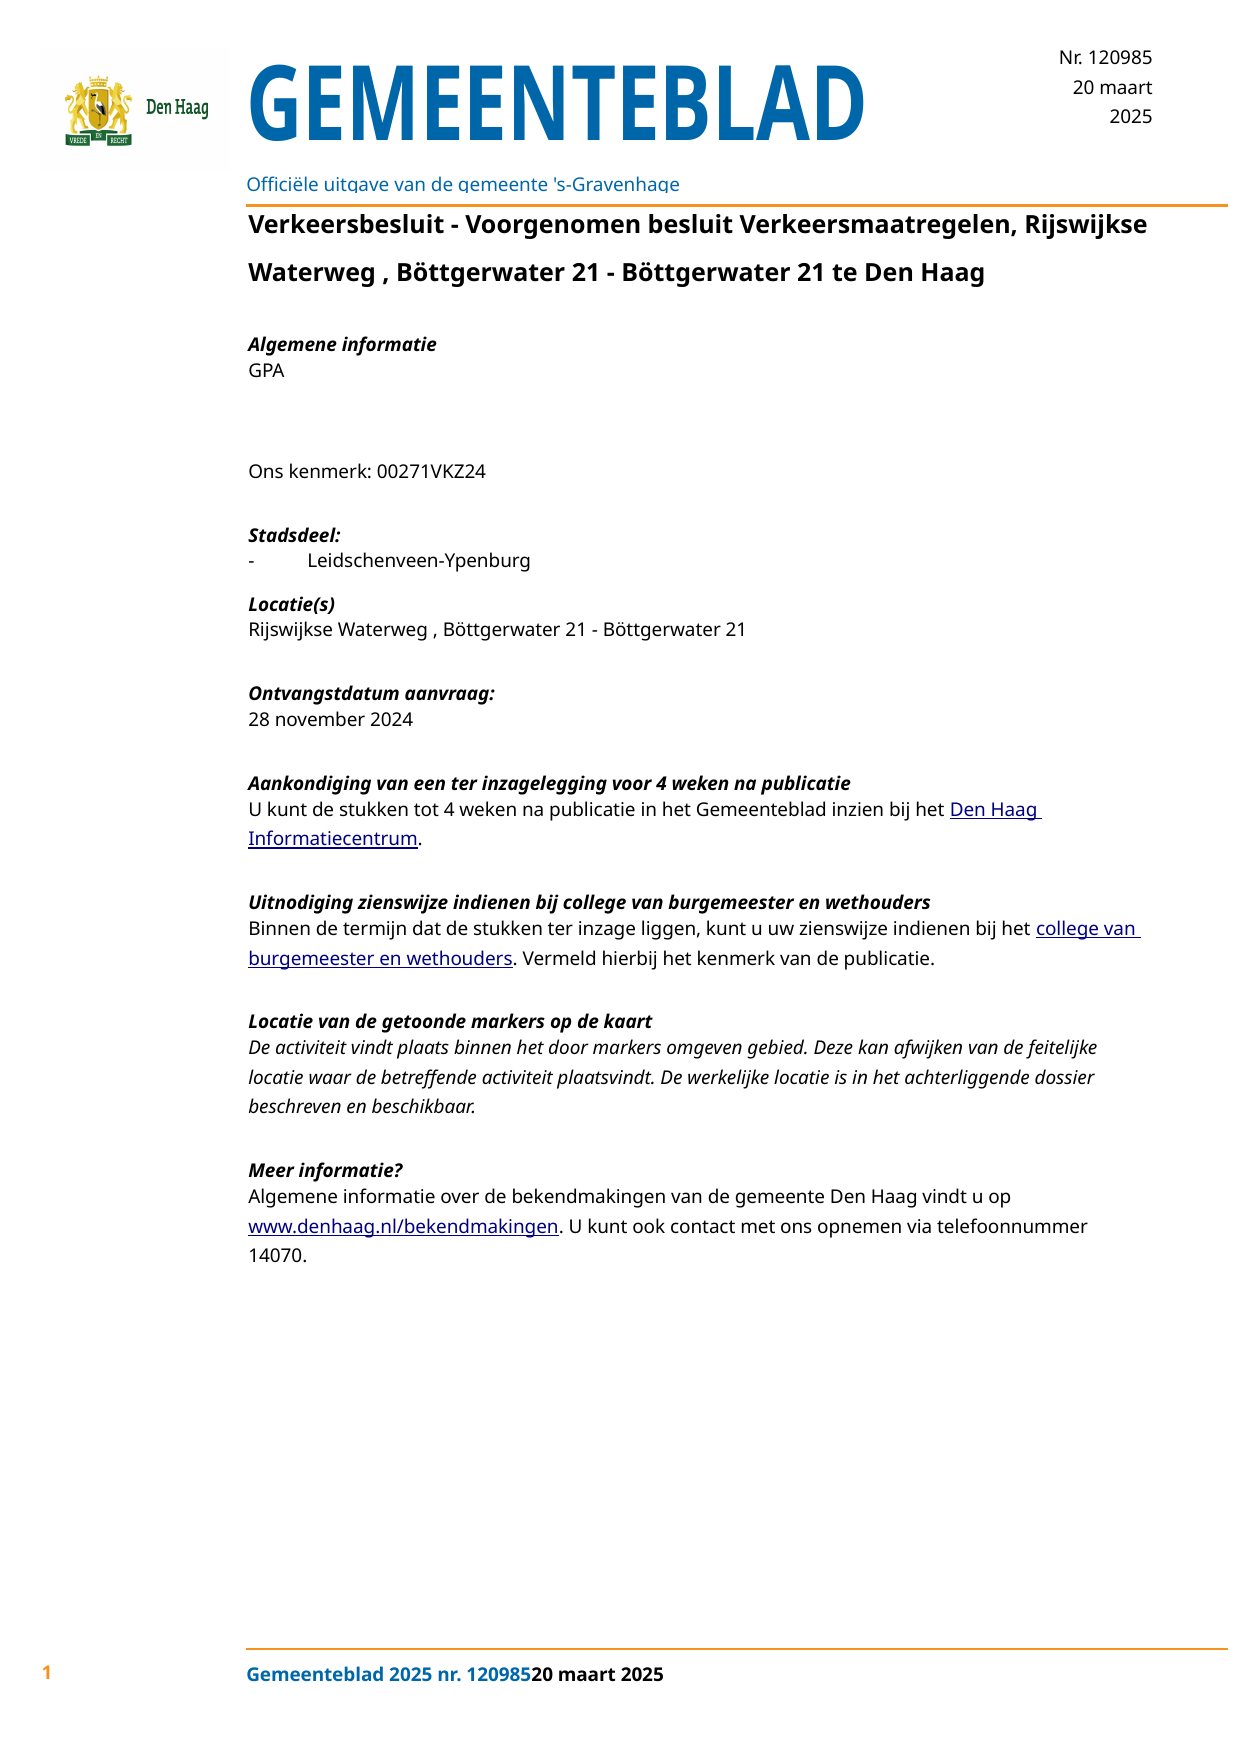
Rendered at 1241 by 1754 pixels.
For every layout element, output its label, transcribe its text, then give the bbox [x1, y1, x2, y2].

text Ontvangstdatum aanvraag: [248, 681, 1152, 706]
text Stadsdeel: [248, 522, 1152, 548]
text Ons kenmerk: 00271VKZ24 [248, 458, 1152, 484]
text Locatie(s) [248, 591, 1152, 617]
text Algemene informatie over de bekendmakingen van de gemeente Den Haag vindt u op www.denhaag.nl/bekendmakingen. U kunt ook contact met ons opnemen via telefoonnummer 14070. [248, 1183, 1152, 1268]
picture [41, 47, 231, 172]
text Meer informatie? [248, 1158, 1152, 1183]
text 28 november 2024 [248, 706, 1152, 732]
text GPA [248, 357, 1152, 383]
text U kunt de stukken tot 4 weken na publicatie in het Gemeenteblad inzien bij het Den Haag Informatiecentrum. [248, 796, 1152, 851]
text Uitnodiging zienswijze indienen bij college van burgemeester en wethouders [248, 889, 1152, 915]
text Locatie van de getoonde markers op de kaart [248, 1009, 1152, 1034]
text Binnen de termijn dat de stukken ter inzage liggen, kunt u uw zienswijze indienen bij het college van burgemeester en wethouders. Vermeld hierbij het kenmerk van de publicatie. [248, 915, 1152, 971]
text Rijswijkse Waterweg , Böttgerwater 21 - Böttgerwater 21 [248, 617, 1152, 642]
text De activiteit vindt plaats binnen het door markers omgeven gebied. Deze kan afwijken van de feitelijke locatie waar de betreffende activiteit plaatsvindt. De werkelijke locatie is in het achterliggende dossier beschreven en beschikbaar. [248, 1034, 1152, 1119]
text Aankondiging van een ter inzagelegging voor 4 weken na publicatie [248, 770, 1152, 796]
list Leidschenveen-Ypenburg [248, 548, 1152, 573]
text Algemene informatie [248, 331, 1152, 357]
text Verkeersbesluit - Voorgenomen besluit Verkeersmaatregelen, Rijswijkse Waterweg , Böttgerwater 21 - Böttgerwater 21 te Den Haag [248, 207, 1152, 288]
